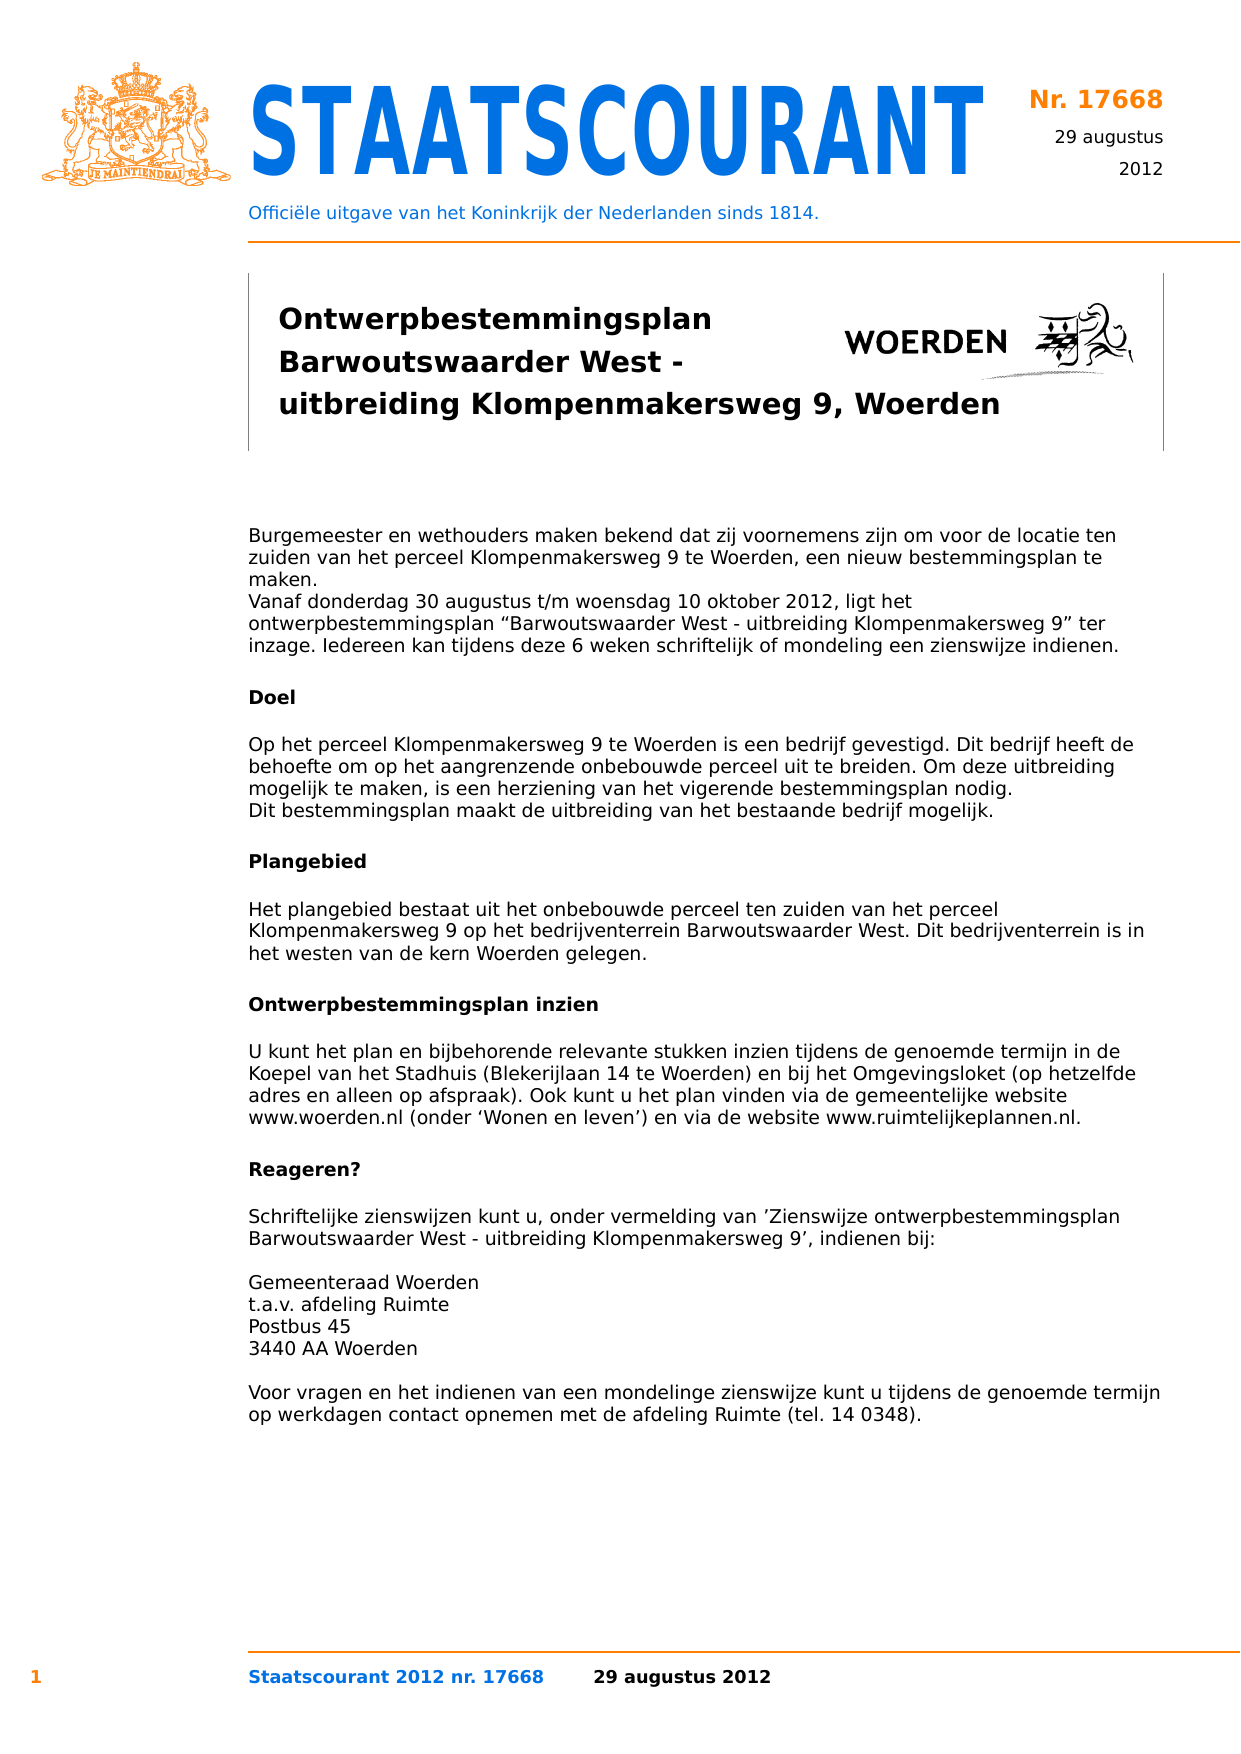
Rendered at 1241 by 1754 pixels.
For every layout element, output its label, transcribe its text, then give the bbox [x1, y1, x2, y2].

table_cell 29 augustus [998, 121, 1240, 153]
text U kunt het plan en bijbehorende relevante stukken inzien tijdens de genoemde termijn in de Koepel van het Stadhuis (Blekerijlaan 14 te Woerden) en bij het Omgevingsloket (op hetzelfde adres en alleen op afspraak). Ook kunt u het plan vinden via de gemeentelijke website www.woerden.nl (onder ‘Wonen en leven’) en via de website www.ruimtelijkeplannen.nl. [248, 1041, 1163, 1129]
text Op het perceel Klompenmakersweg 9 te Woerden is een bedrijf gevestigd. Dit bedrijf heeft de behoefte om op het aangrenzende onbebouwde perceel uit te breiden. Om deze uitbreiding mogelijk te maken, is een herziening van het vigerende bestemmingsplan nodig. [248, 733, 1163, 799]
table_header Nr. 17668 [998, 62, 1240, 121]
text Burgemeester en wethouders maken bekend dat zij voornemens zijn om voor de locatie ten zuiden van het perceel Klompenmakersweg 9 te Woerden, een nieuw bestemmingsplan te maken. [248, 525, 1163, 591]
subtitle Ontwerpbestemmingsplan inzien [248, 994, 1163, 1016]
subtitle Doel [248, 687, 1163, 708]
text Vanaf donderdag 30 augustus t/m woensdag 10 oktober 2012, ligt het ontwerpbestemmingsplan “Barwoutswaarder West - uitbreiding Klompenmakersweg 9” ter inzage. Iedereen kan tijdens deze 6 weken schriftelijk of mondeling een zienswijze indienen. [248, 591, 1163, 657]
table_header [25, 62, 248, 241]
picture [41, 62, 231, 186]
picture [844, 302, 1134, 380]
table_header STAATSCOURANT [248, 62, 998, 203]
text t.a.v. afdeling Ruimte [248, 1294, 1163, 1316]
subtitle Ontwerpbestemmingsplan Barwoutswaarder West - uitbreiding Klompenmakersweg 9, Woerden [249, 273, 1163, 451]
text 3440 AA Woerden [248, 1338, 1163, 1360]
table_cell Officiële uitgave van het Koninkrijk der Nederlanden sinds 1814. [248, 203, 1240, 241]
text Het plangebied bestaat uit het onbebouwde perceel ten zuiden van het perceel Klompenmakersweg 9 op het bedrijventerrein Barwoutswaarder West. Dit bedrijventerrein is in het westen van de kern Woerden gelegen. [248, 898, 1163, 964]
text Dit bestemmingsplan maakt de uitbreiding van het bestaande bedrijf mogelijk. [248, 799, 1163, 821]
text Postbus 45 [248, 1316, 1163, 1338]
subtitle Reageren? [248, 1159, 1163, 1181]
text Schriftelijke zienswijzen kunt u, onder vermelding van ’Zienswijze ontwerpbestemmingsplan Barwoutswaarder West - uitbreiding Klompenmakersweg 9’, indienen bij: [248, 1206, 1163, 1250]
text Voor vragen en het indienen van een mondelinge zienswijze kunt u tijdens de genoemde termijn op werkdagen contact opnemen met de afdeling Ruimte (tel. 14 0348). [248, 1382, 1163, 1426]
subtitle Plangebied [248, 851, 1163, 873]
text Gemeenteraad Woerden [248, 1272, 1163, 1294]
table_cell 2012 [998, 153, 1240, 203]
